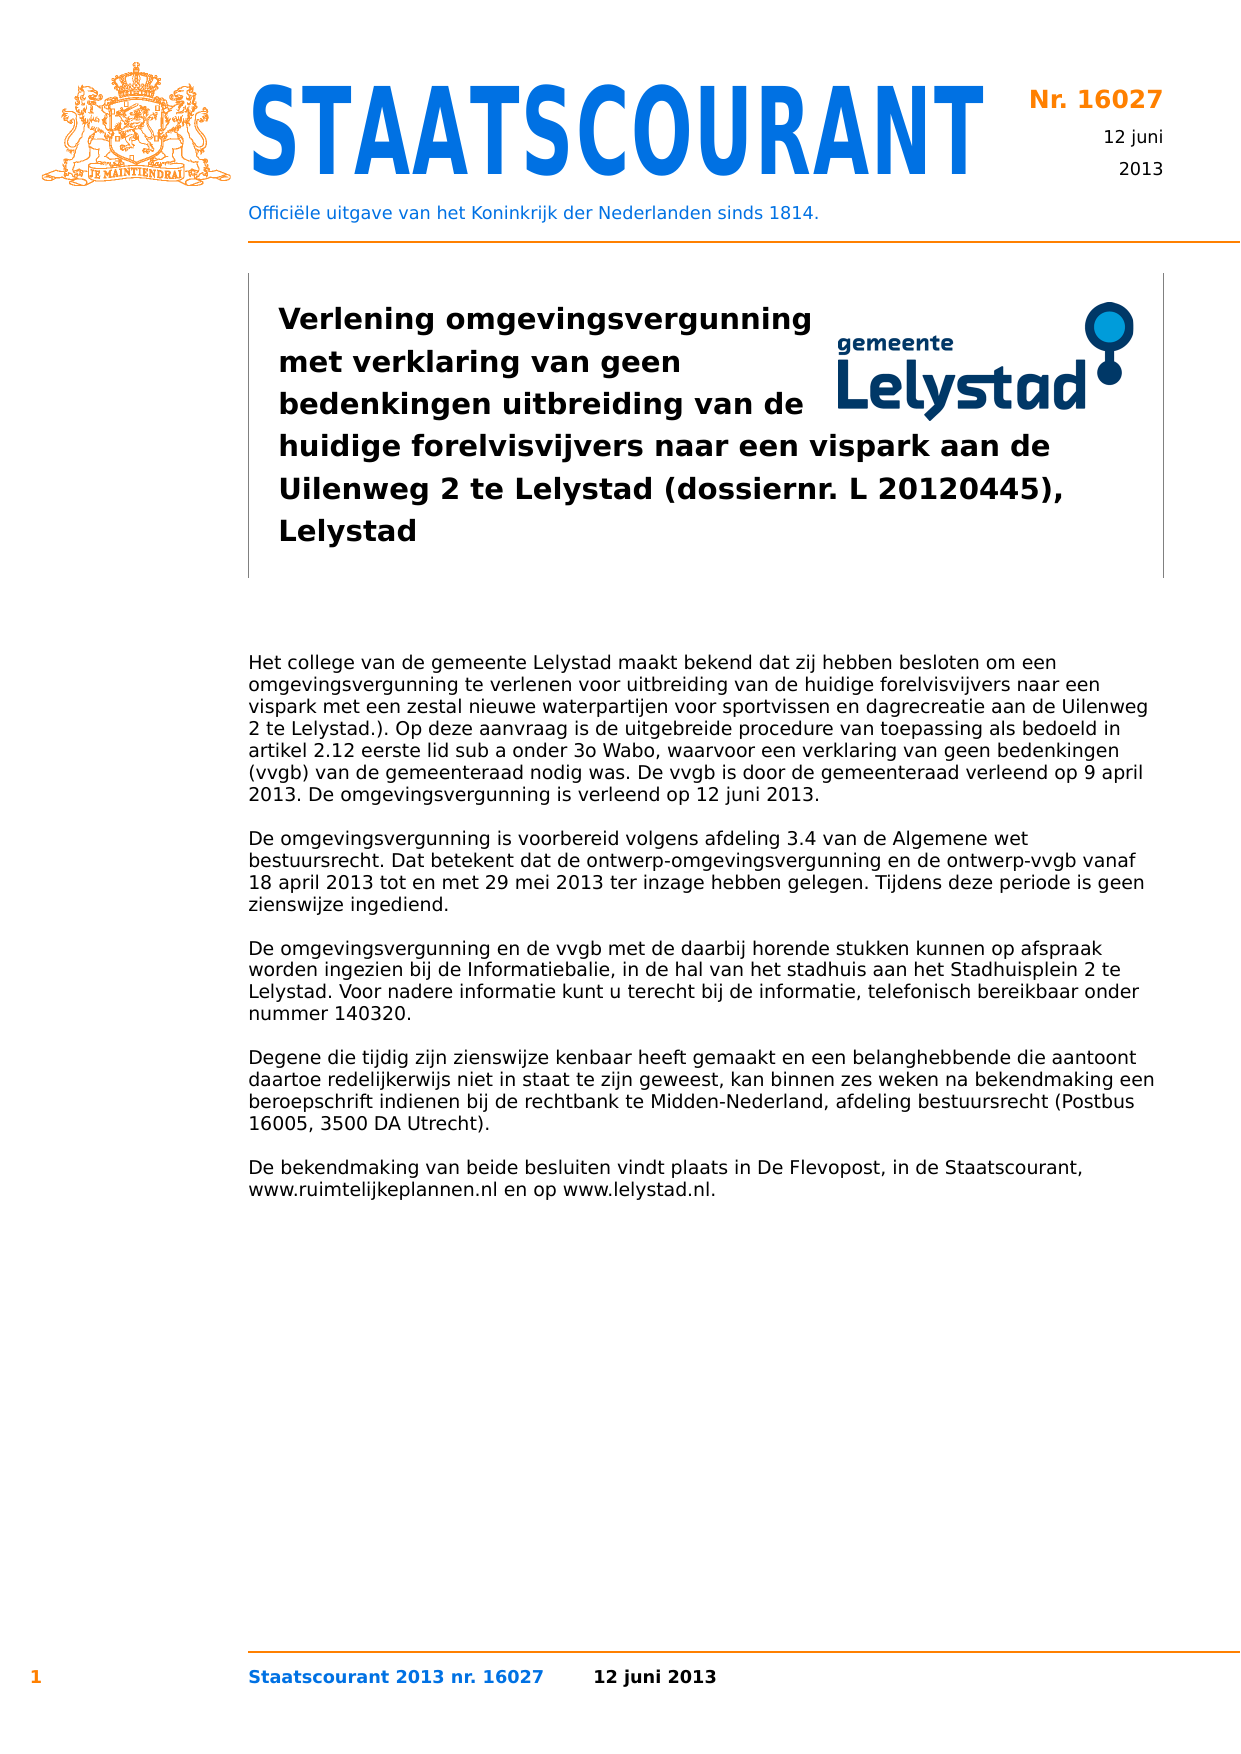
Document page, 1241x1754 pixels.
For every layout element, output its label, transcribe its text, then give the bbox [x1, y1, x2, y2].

subtitle Verlening omgevingsvergunning met verklaring van geen bedenkingen uitbreiding van de huidige forelvisvijvers naar een vispark aan de Uilenweg 2 te Lelystad (dossiernr. L 20120445), Lelystad [249, 273, 1163, 578]
table_cell 2013 [998, 153, 1240, 203]
text Degene die tijdig zijn zienswijze kenbaar heeft gemaakt en een belanghebbende die aantoont daartoe redelijkerwijs niet in staat te zijn geweest, kan binnen zes weken na bekendmaking een beroepschrift indienen bij de rechtbank te Midden-Nederland, afdeling bestuursrecht (Postbus 16005, 3500 DA Utrecht). [248, 1047, 1163, 1135]
picture [41, 62, 231, 186]
table_cell Officiële uitgave van het Koninkrijk der Nederlanden sinds 1814. [248, 203, 1240, 241]
table_header Nr. 16027 [998, 62, 1240, 121]
table_header [25, 62, 248, 241]
table_header STAATSCOURANT [248, 62, 998, 203]
text Het college van de gemeente Lelystad maakt bekend dat zij hebben besloten om een omgevingsvergunning te verlenen voor uitbreiding van de huidige forelvisvijvers naar een vispark met een zestal nieuwe waterpartijen voor sportvissen en dagrecreatie aan de Uilenweg 2 te Lelystad.). Op deze aanvraag is de uitgebreide procedure van toepassing als bedoeld in artikel 2.12 eerste lid sub a onder 3o Wabo, waarvoor een verklaring van geen bedenkingen (vvgb) van de gemeenteraad nodig was. De vvgb is door de gemeenteraad verleend op 9 april 2013. De omgevingsvergunning is verleend op 12 juni 2013. [248, 652, 1163, 806]
picture [838, 302, 1134, 421]
text De bekendmaking van beide besluiten vindt plaats in De Flevopost, in de Staatscourant, www.ruimtelijkeplannen.nl en op www.lelystad.nl. [248, 1157, 1163, 1201]
text De omgevingsvergunning en de vvgb met de daarbij horende stukken kunnen op afspraak worden ingezien bij de Informatiebalie, in de hal van het stadhuis aan het Stadhuisplein 2 te Lelystad. Voor nadere informatie kunt u terecht bij de informatie, telefonisch bereikbaar onder nummer 140320. [248, 937, 1163, 1025]
table_cell 12 juni [998, 121, 1240, 153]
text De omgevingsvergunning is voorbereid volgens afdeling 3.4 van de Algemene wet bestuursrecht. Dat betekent dat de ontwerp-omgevingsvergunning en de ontwerp-vvgb vanaf 18 april 2013 tot en met 29 mei 2013 ter inzage hebben gelegen. Tijdens deze periode is geen zienswijze ingediend. [248, 828, 1163, 916]
